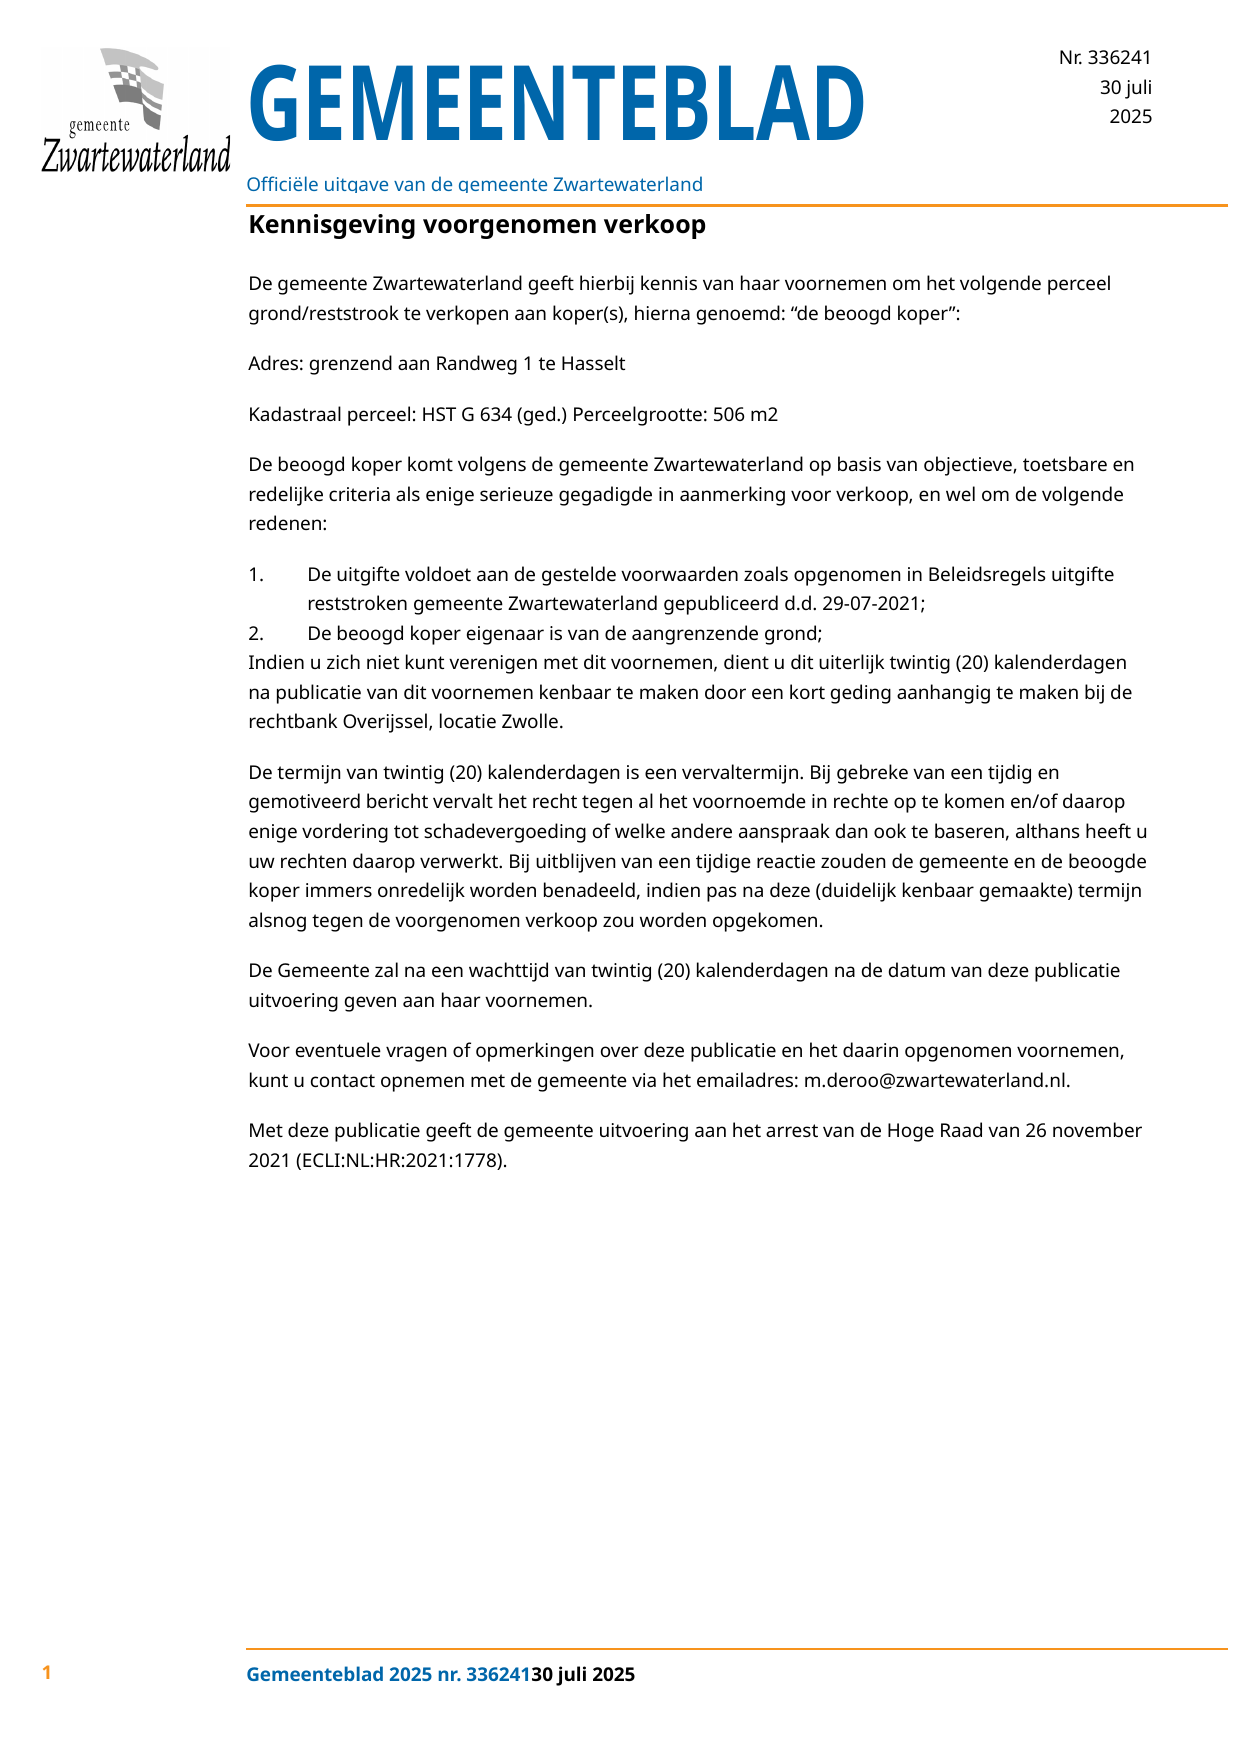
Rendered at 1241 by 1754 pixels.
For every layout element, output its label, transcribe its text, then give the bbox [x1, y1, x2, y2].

text Kadastraal perceel: HST G 634 (ged.) Perceelgrootte: 506 m2 [248, 401, 1152, 426]
text Adres: grenzend aan Randweg 1 te Hasselt [248, 350, 1152, 376]
text Indien u zich niet kunt verenigen met dit voornemen, dient u dit uiterlijk twintig (20) kalenderdagen na publicatie van dit voornemen kenbaar te maken door een kort geding aanhangig te maken bij de rechtbank Overijssel, locatie Zwolle. [248, 649, 1152, 734]
text De Gemeente zal na een wachttijd van twintig (20) kalenderdagen na de datum van deze publicatie uitvoering geven aan haar voornemen. [248, 957, 1152, 1013]
picture [41, 47, 231, 172]
text De beoogd koper komt volgens de gemeente Zwartewaterland op basis van objectieve, toetsbare en redelijke criteria als enige serieuze gegadigde in aanmerking voor verkoop, en wel om de volgende redenen: [248, 451, 1152, 536]
text Met deze publicatie geeft de gemeente uitvoering aan het arrest van de Hoge Raad van 26 november 2021 (ECLI:NL:HR:2021:1778). [248, 1117, 1152, 1173]
list De uitgifte voldoet aan de gestelde voorwaarden zoals opgenomen in Beleidsregels uitgifte reststroken gemeente Zwartewaterland gepubliceerd d.d. 29-07-2021; [248, 561, 1152, 616]
text Kennisgeving voorgenomen verkoop [248, 207, 1152, 241]
text Voor eventuele vragen of opmerkingen over deze publicatie en het daarin opgenomen voornemen, kunt u contact opnemen met de gemeente via het emailadres: m.deroo@zwartewaterland.nl. [248, 1037, 1152, 1093]
text De termijn van twintig (20) kalenderdagen is een vervaltermijn. Bij gebreke van een tijdig en gemotiveerd bericht vervalt het recht tegen al het voornoemde in rechte op te komen en/of daarop enige vordering tot schadevergoeding of welke andere aanspraak dan ook te baseren, althans heeft u uw rechten daarop verwerkt. Bij uitblijven van een tijdige reactie zouden de gemeente en de beoogde koper immers onredelijk worden benadeeld, indien pas na deze (duidelijk kenbaar gemaakte) termijn alsnog tegen de voorgenomen verkoop zou worden opgekomen. [248, 759, 1152, 933]
text De gemeente Zwartewaterland geeft hierbij kennis van haar voornemen om het volgende perceel grond/reststrook te verkopen aan koper(s), hierna genoemd: “de beoogd koper”: [248, 270, 1152, 326]
list De beoogd koper eigenaar is van de aangrenzende grond; [248, 620, 1152, 646]
